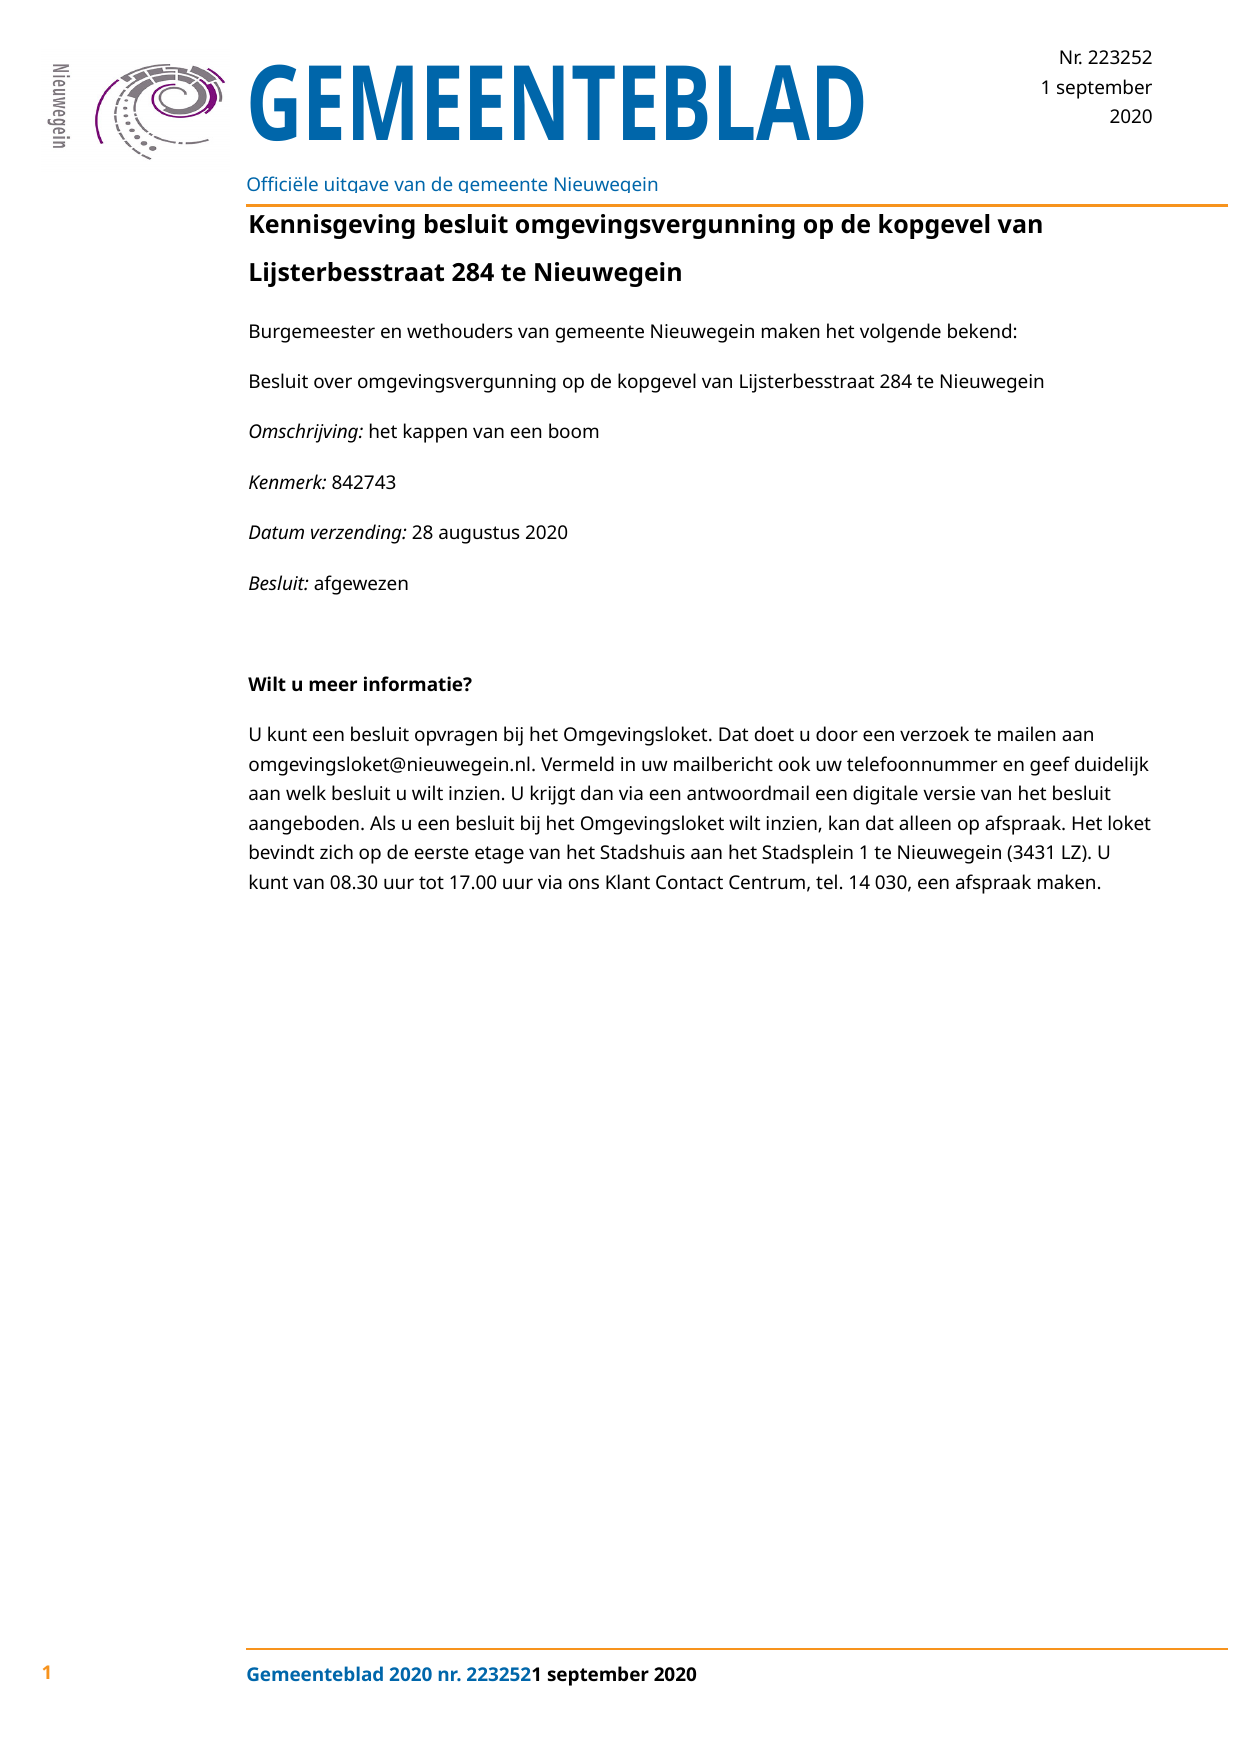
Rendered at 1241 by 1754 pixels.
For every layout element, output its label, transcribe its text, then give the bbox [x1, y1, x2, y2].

text Kennisgeving besluit omgevingsvergunning op de kopgevel van Lijsterbesstraat 284 te Nieuwegein [248, 207, 1152, 288]
text Datum verzending: 28 augustus 2020 [248, 519, 1152, 545]
text U kunt een besluit opvragen bij het Omgevingsloket. Dat doet u door een verzoek te mailen aan omgevingsloket@nieuwegein.nl. Vermeld in uw mailbericht ook uw telefoonnummer en geef duidelijk aan welk besluit u wilt inzien. U krijgt dan via een antwoordmail een digitale versie van het besluit aangeboden. Als u een besluit bij het Omgevingsloket wilt inzien, kan dat alleen op afspraak. Het loket bevindt zich op de eerste etage van het Stadshuis aan het Stadsplein 1 te Nieuwegein (3431 LZ). U kunt van 08.30 uur tot 17.00 uur via ons Klant Contact Centrum, tel. 14 030, een afspraak maken. [248, 721, 1152, 895]
text Omschrijving: het kappen van een boom [248, 419, 1152, 444]
text Kenmerk: 842743 [248, 469, 1152, 495]
text Wilt u meer informatie? [248, 671, 1152, 697]
text Burgemeester en wethouders van gemeente Nieuwegein maken het volgende bekend: [248, 318, 1152, 344]
text Besluit: afgewezen [248, 570, 1152, 596]
text Besluit over omgevingsvergunning op de kopgevel van Lijsterbesstraat 284 te Nieuwegein [248, 368, 1152, 394]
picture [41, 47, 231, 172]
